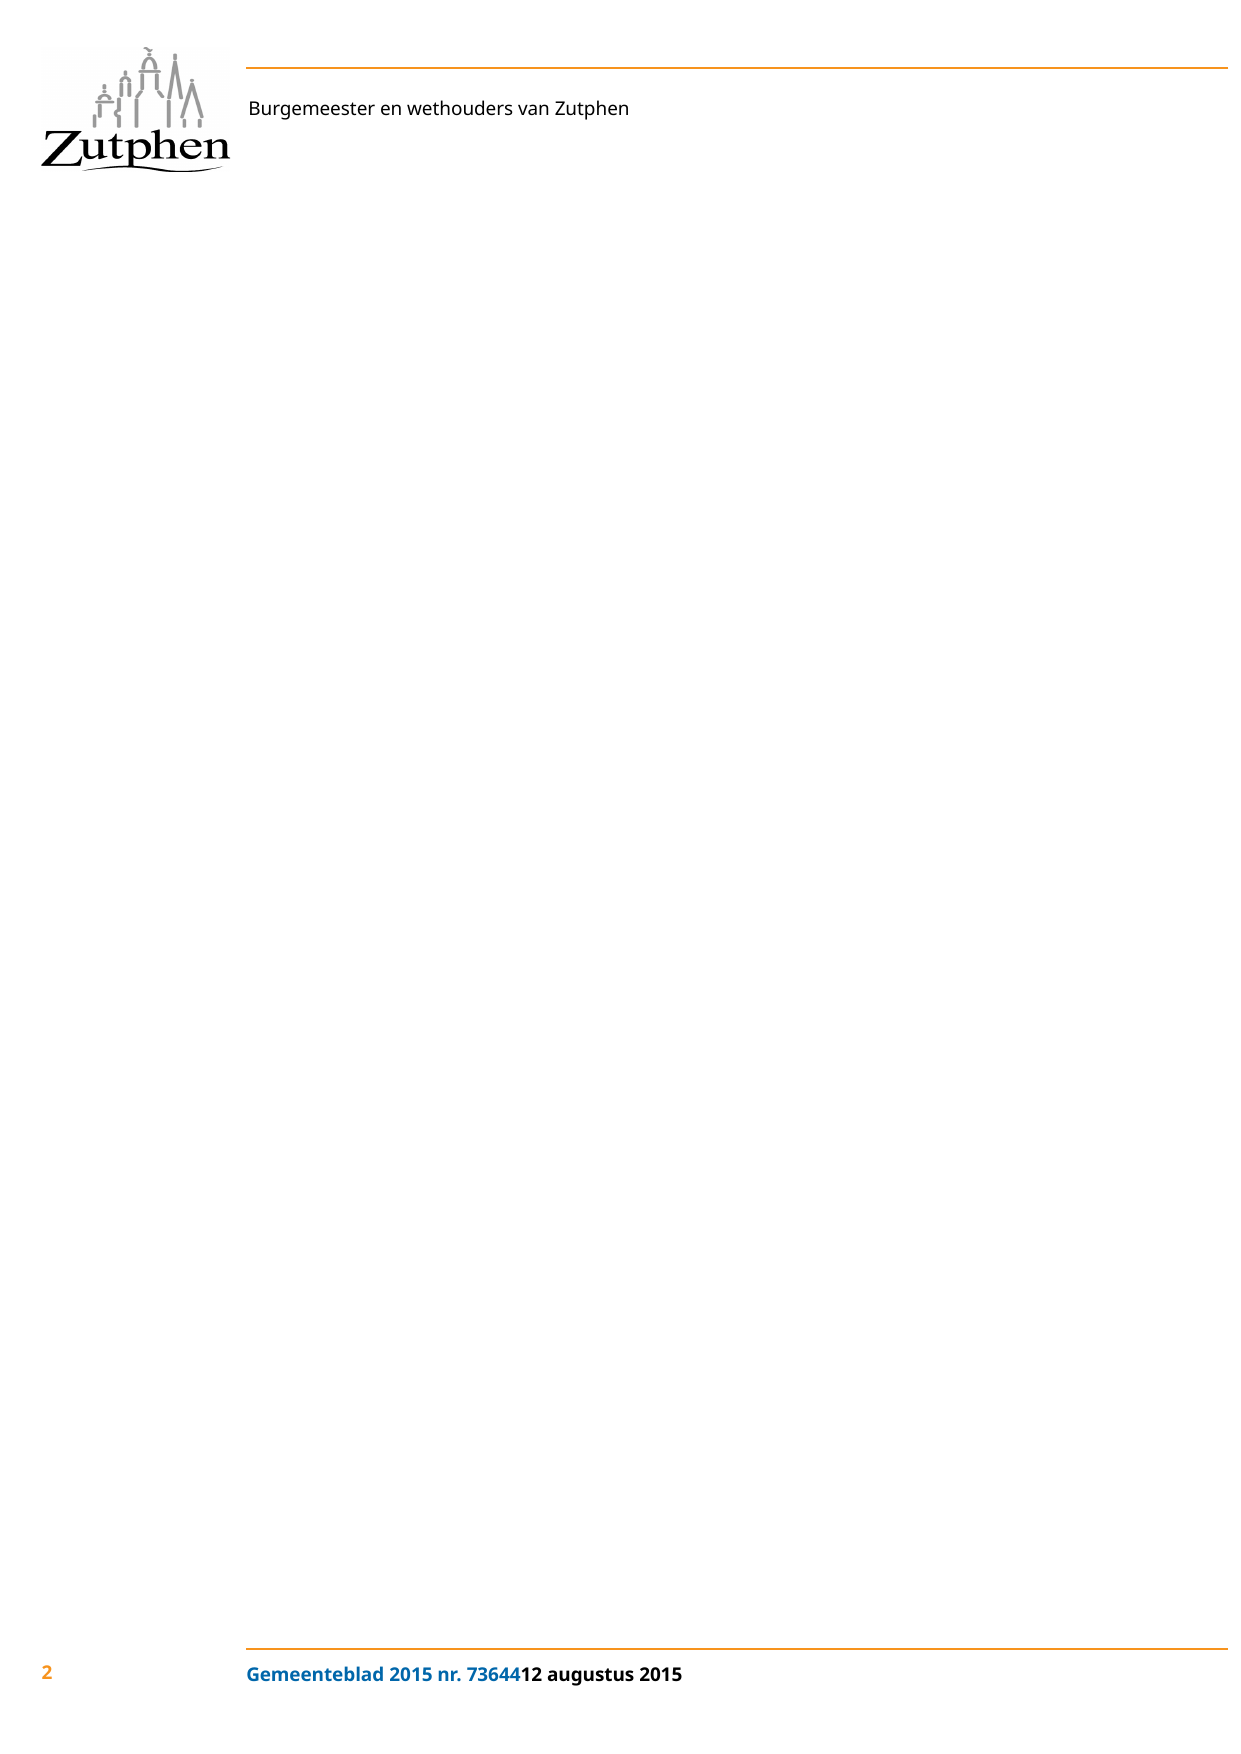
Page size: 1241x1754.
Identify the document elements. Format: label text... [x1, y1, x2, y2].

text Burgemeester en wethouders van Zutphen [248, 95, 1152, 121]
picture [41, 47, 231, 172]
